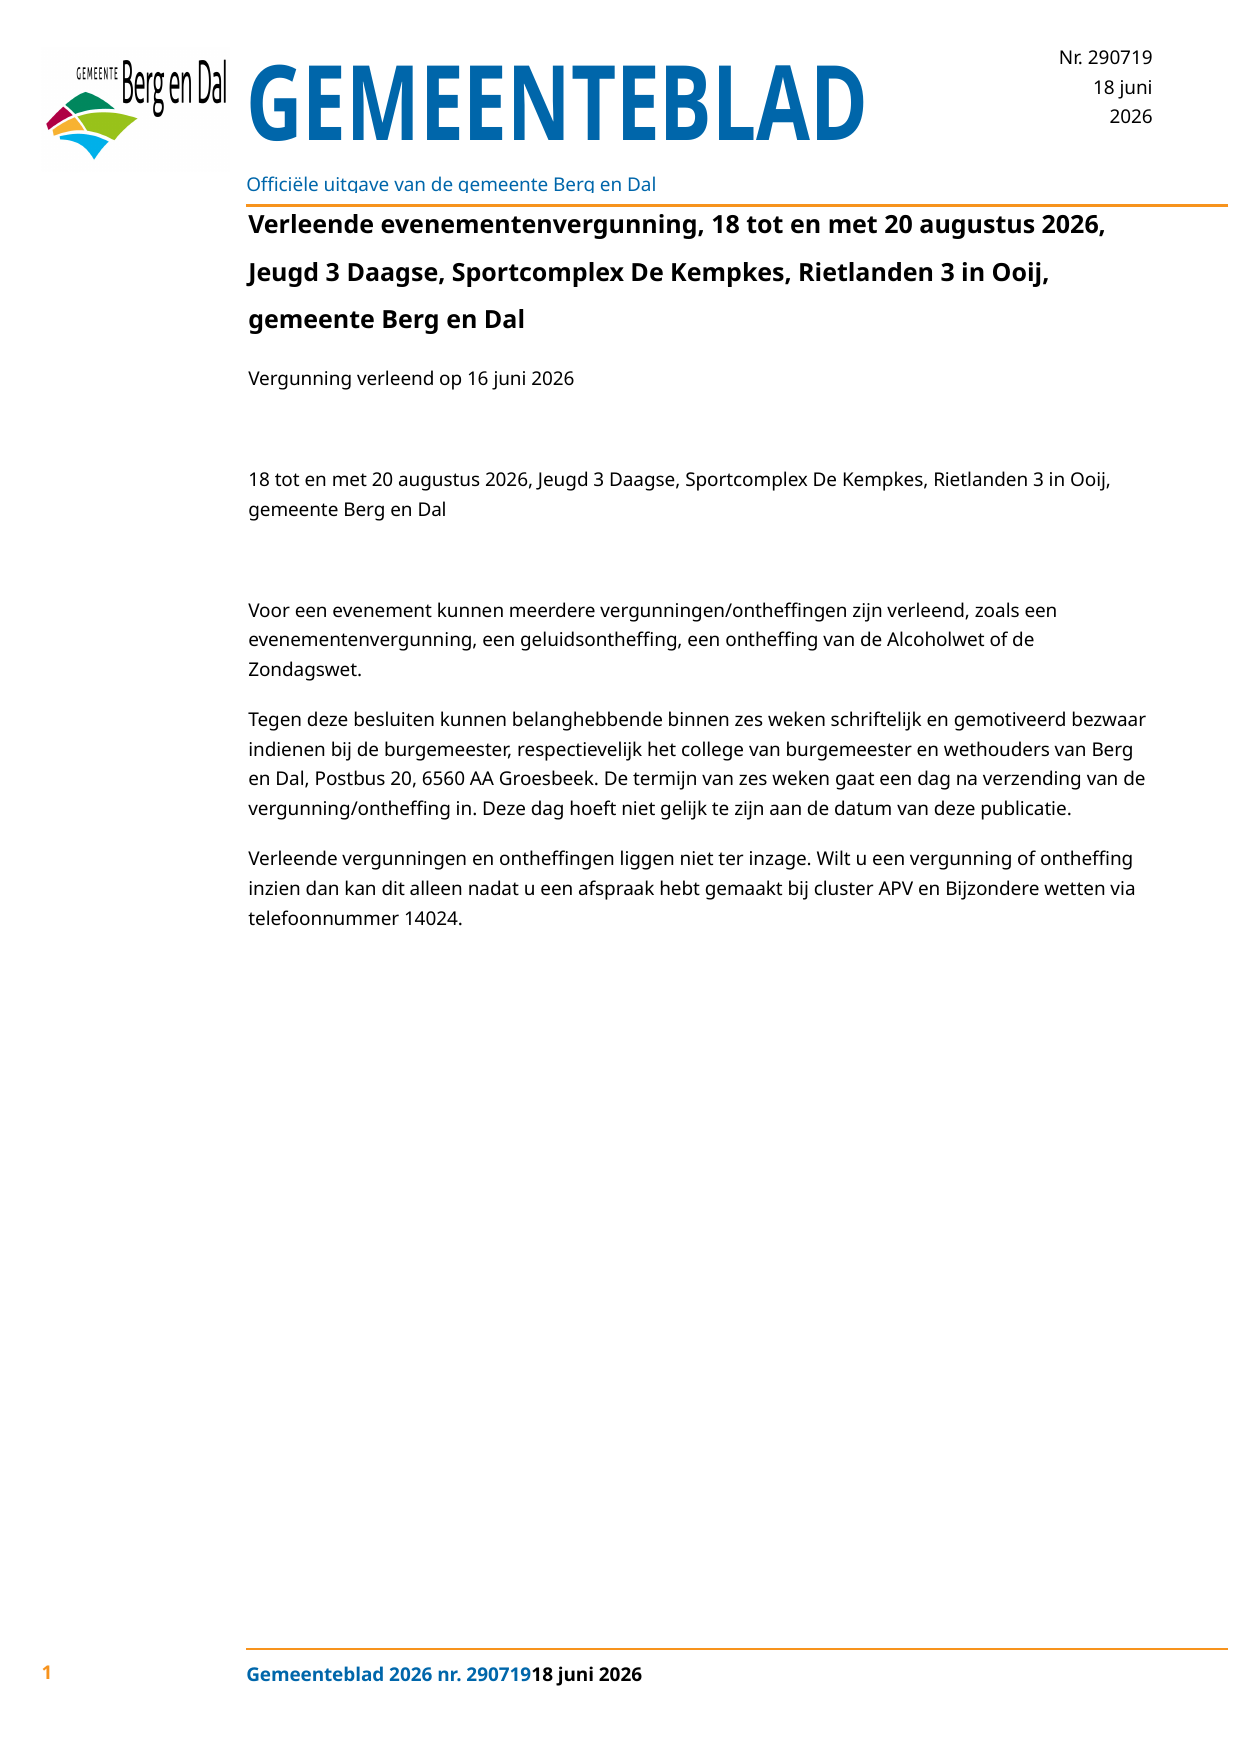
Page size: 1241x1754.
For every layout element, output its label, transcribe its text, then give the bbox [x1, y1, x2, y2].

text Verleende evenementenvergunning, 18 tot en met 20 augustus 2026, Jeugd 3 Daagse, Sportcomplex De Kempkes, Rietlanden 3 in Ooij, gemeente Berg en Dal [248, 207, 1152, 336]
text Voor een evenement kunnen meerdere vergunningen/ontheffingen zijn verleend, zoals een evenementenvergunning, een geluidsontheffing, een ontheffing van de Alcoholwet of de Zondagswet. [248, 597, 1152, 682]
text 18 tot en met 20 augustus 2026, Jeugd 3 Daagse, Sportcomplex De Kempkes, Rietlanden 3 in Ooij, gemeente Berg en Dal [248, 466, 1152, 522]
text Vergunning verleend op 16 juni 2026 [248, 366, 1152, 391]
picture [41, 47, 231, 172]
text Tegen deze besluiten kunnen belanghebbende binnen zes weken schriftelijk en gemotiveerd bezwaar indienen bij de burgemeester, respectievelijk het college van burgemeester en wethouders van Berg en Dal, Postbus 20, 6560 AA Groesbeek. De termijn van zes weken gaat een dag na verzending van de vergunning/ontheffing in. Deze dag hoeft niet gelijk te zijn aan de datum van deze publicatie. [248, 706, 1152, 821]
text Verleende vergunningen en ontheffingen liggen niet ter inzage. Wilt u een vergunning of ontheffing inzien dan kan dit alleen nadat u een afspraak hebt gemaakt bij cluster APV en Bijzondere wetten via telefoonnummer 14024. [248, 846, 1152, 930]
